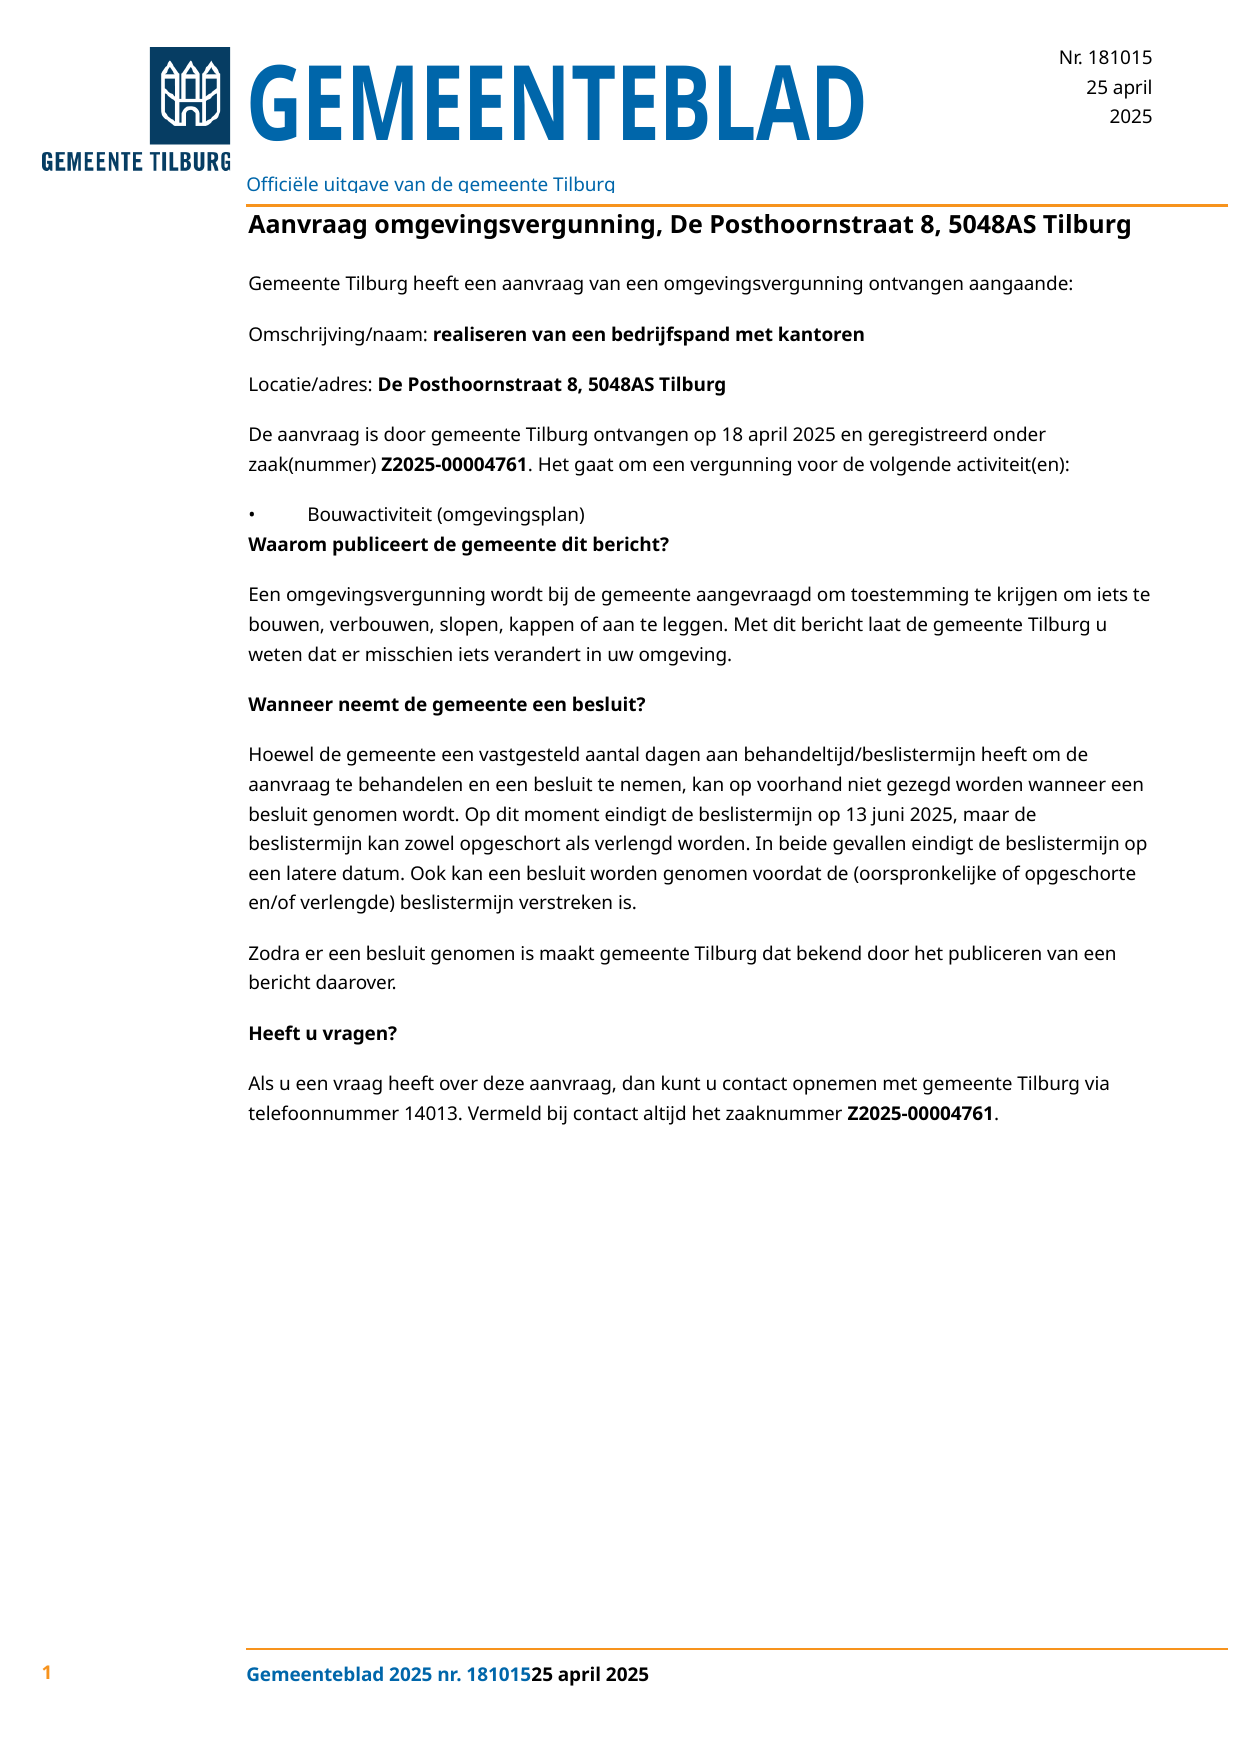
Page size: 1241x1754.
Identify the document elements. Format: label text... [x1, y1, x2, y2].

text Hoewel de gemeente een vastgesteld aantal dagen aan behandeltijd/beslistermijn heeft om de aanvraag te behandelen en een besluit te nemen, kan op voorhand niet gezegd worden wanneer een besluit genomen wordt. Op dit moment eindigt de beslistermijn op 13 juni 2025, maar de beslistermijn kan zowel opgeschort als verlengd worden. In beide gevallen eindigt de beslistermijn op een latere datum. Ook kan een besluit worden genomen voordat de (oorspronkelijke of opgeschorte en/of verlengde) beslistermijn verstreken is. [248, 742, 1152, 915]
text Heeft u vragen? [248, 1020, 1152, 1046]
text Aanvraag omgevingsvergunning, De Posthoornstraat 8, 5048AS Tilburg [248, 207, 1152, 241]
text Zodra er een besluit genomen is maakt gemeente Tilburg dat bekend door het publiceren van een bericht daarover. [248, 940, 1152, 995]
text Locatie/adres: De Posthoornstraat 8, 5048AS Tilburg [248, 371, 1152, 397]
text Als u een vraag heeft over deze aanvraag, dan kunt u contact opnemen met gemeente Tilburg via telefoonnummer 14013. Vermeld bij contact altijd het zaaknummer Z2025-00004761. [248, 1070, 1152, 1126]
list Bouwactiviteit (omgevingsplan) [248, 502, 1152, 527]
text Waarom publiceert de gemeente dit bericht? [248, 531, 1152, 557]
text De aanvraag is door gemeente Tilburg ontvangen op 18 april 2025 en geregistreerd onder zaak(nummer) Z2025-00004761. Het gaat om een vergunning voor de volgende activiteit(en): [248, 422, 1152, 477]
text Omschrijving/naam: realiseren van een bedrijfspand met kantoren [248, 321, 1152, 346]
text Een omgevingsvergunning wordt bij de gemeente aangevraagd om toestemming te krijgen om iets te bouwen, verbouwen, slopen, kappen of aan te leggen. Met dit bericht laat de gemeente Tilburg u weten dat er misschien iets verandert in uw omgeving. [248, 582, 1152, 666]
picture [41, 47, 231, 172]
text Wanneer neemt de gemeente een besluit? [248, 691, 1152, 717]
text Gemeente Tilburg heeft een aanvraag van een omgevingsvergunning ontvangen aangaande: [248, 270, 1152, 296]
